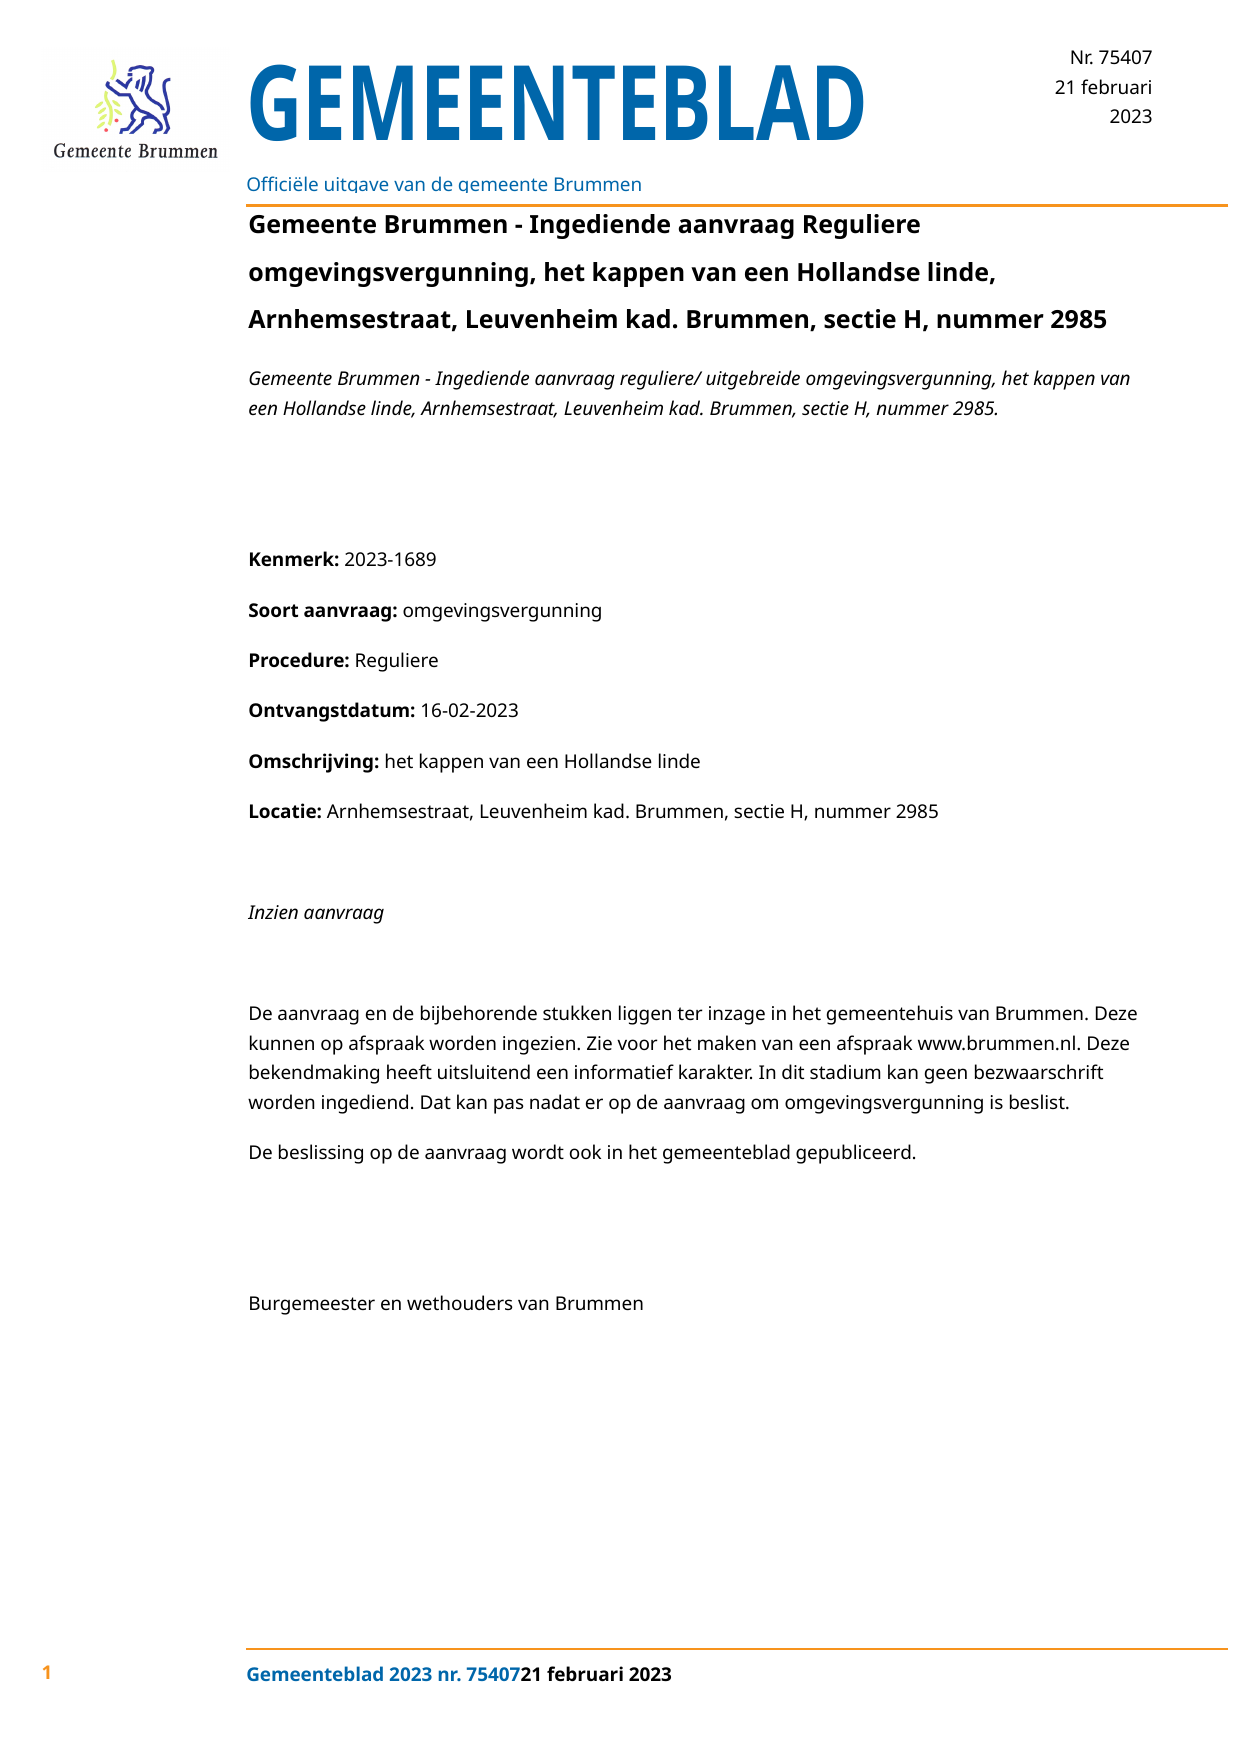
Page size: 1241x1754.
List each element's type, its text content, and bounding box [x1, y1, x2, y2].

text Omschrijving: het kappen van een Hollandse linde [248, 748, 1152, 774]
picture [41, 47, 231, 172]
text De beslissing op de aanvraag wordt ook in het gemeenteblad gepubliceerd. [248, 1139, 1152, 1165]
text Gemeente Brummen - Ingediende aanvraag Reguliere omgevingsvergunning, het kappen van een Hollandse linde, Arnhemsestraat, Leuvenheim kad. Brummen, sectie H, nummer 2985 [248, 207, 1152, 336]
text Kenmerk: 2023-1689 [248, 546, 1152, 572]
text Ontvangstdatum: 16-02-2023 [248, 698, 1152, 723]
text Inzien aanvraag [248, 899, 1152, 925]
text De aanvraag en de bijbehorende stukken liggen ter inzage in het gemeentehuis van Brummen. Deze kunnen op afspraak worden ingezien. Zie voor het maken van een afspraak www.brummen.nl. Deze bekendmaking heeft uitsluitend een informatief karakter. In dit stadium kan geen bezwaarschrift worden ingediend. Dat kan pas nadat er op de aanvraag om omgevingsvergunning is beslist. [248, 1000, 1152, 1114]
text Locatie: Arnhemsestraat, Leuvenheim kad. Brummen, sectie H, nummer 2985 [248, 798, 1152, 824]
text Procedure: Reguliere [248, 647, 1152, 673]
text Soort aanvraag: omgevingsvergunning [248, 597, 1152, 622]
text Burgemeester en wethouders van Brummen [248, 1291, 1152, 1316]
text Gemeente Brummen - Ingediende aanvraag reguliere/ uitgebreide omgevingsvergunning, het kappen van een Hollandse linde, Arnhemsestraat, Leuvenheim kad. Brummen, sectie H, nummer 2985. [248, 366, 1152, 421]
